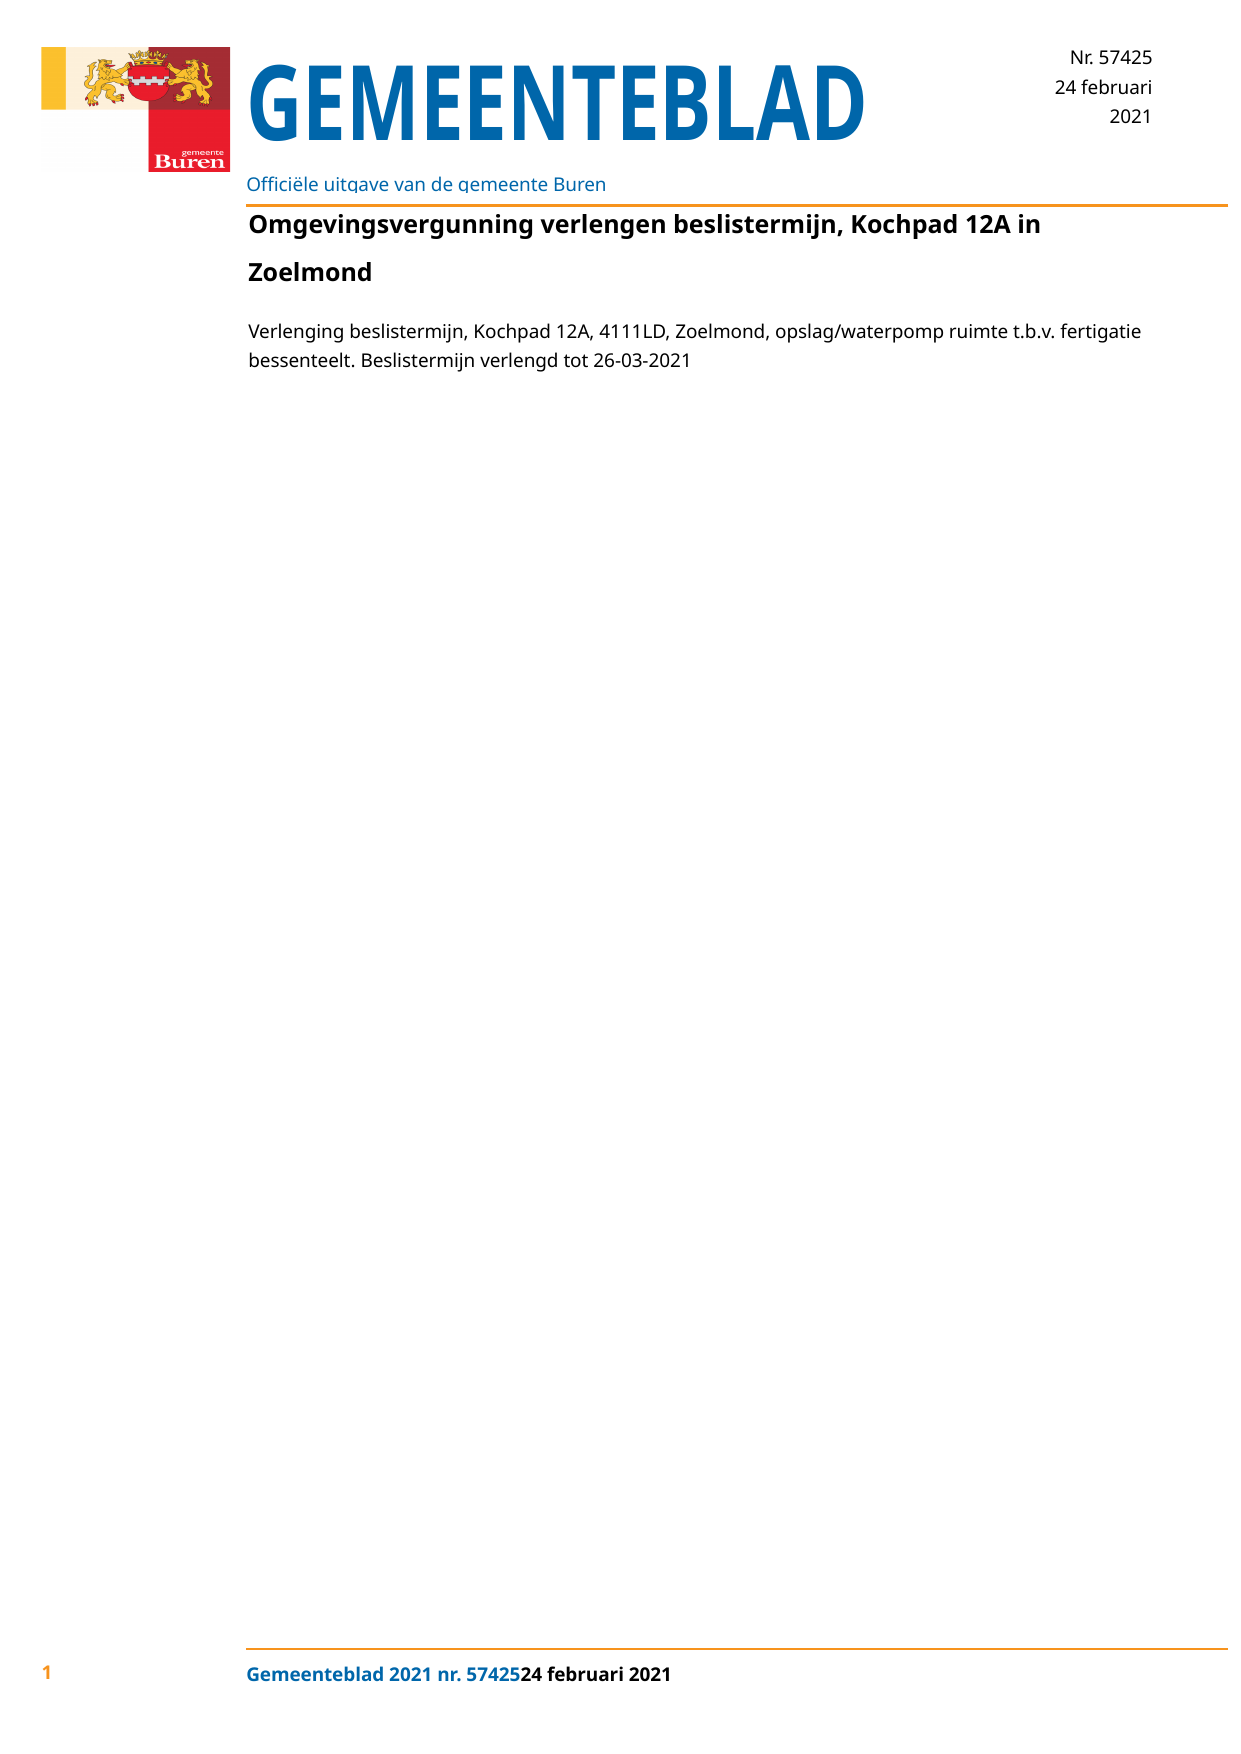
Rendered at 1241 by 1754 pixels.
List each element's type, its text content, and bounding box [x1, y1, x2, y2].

text Verlenging beslistermijn, Kochpad 12A, 4111LD, Zoelmond, opslag/waterpomp ruimte t.b.v. fertigatie bessenteelt. Beslistermijn verlengd tot 26-03-2021 [248, 318, 1152, 373]
text Omgevingsvergunning verlengen beslistermijn, Kochpad 12A in Zoelmond [248, 207, 1152, 288]
picture [41, 47, 231, 172]
